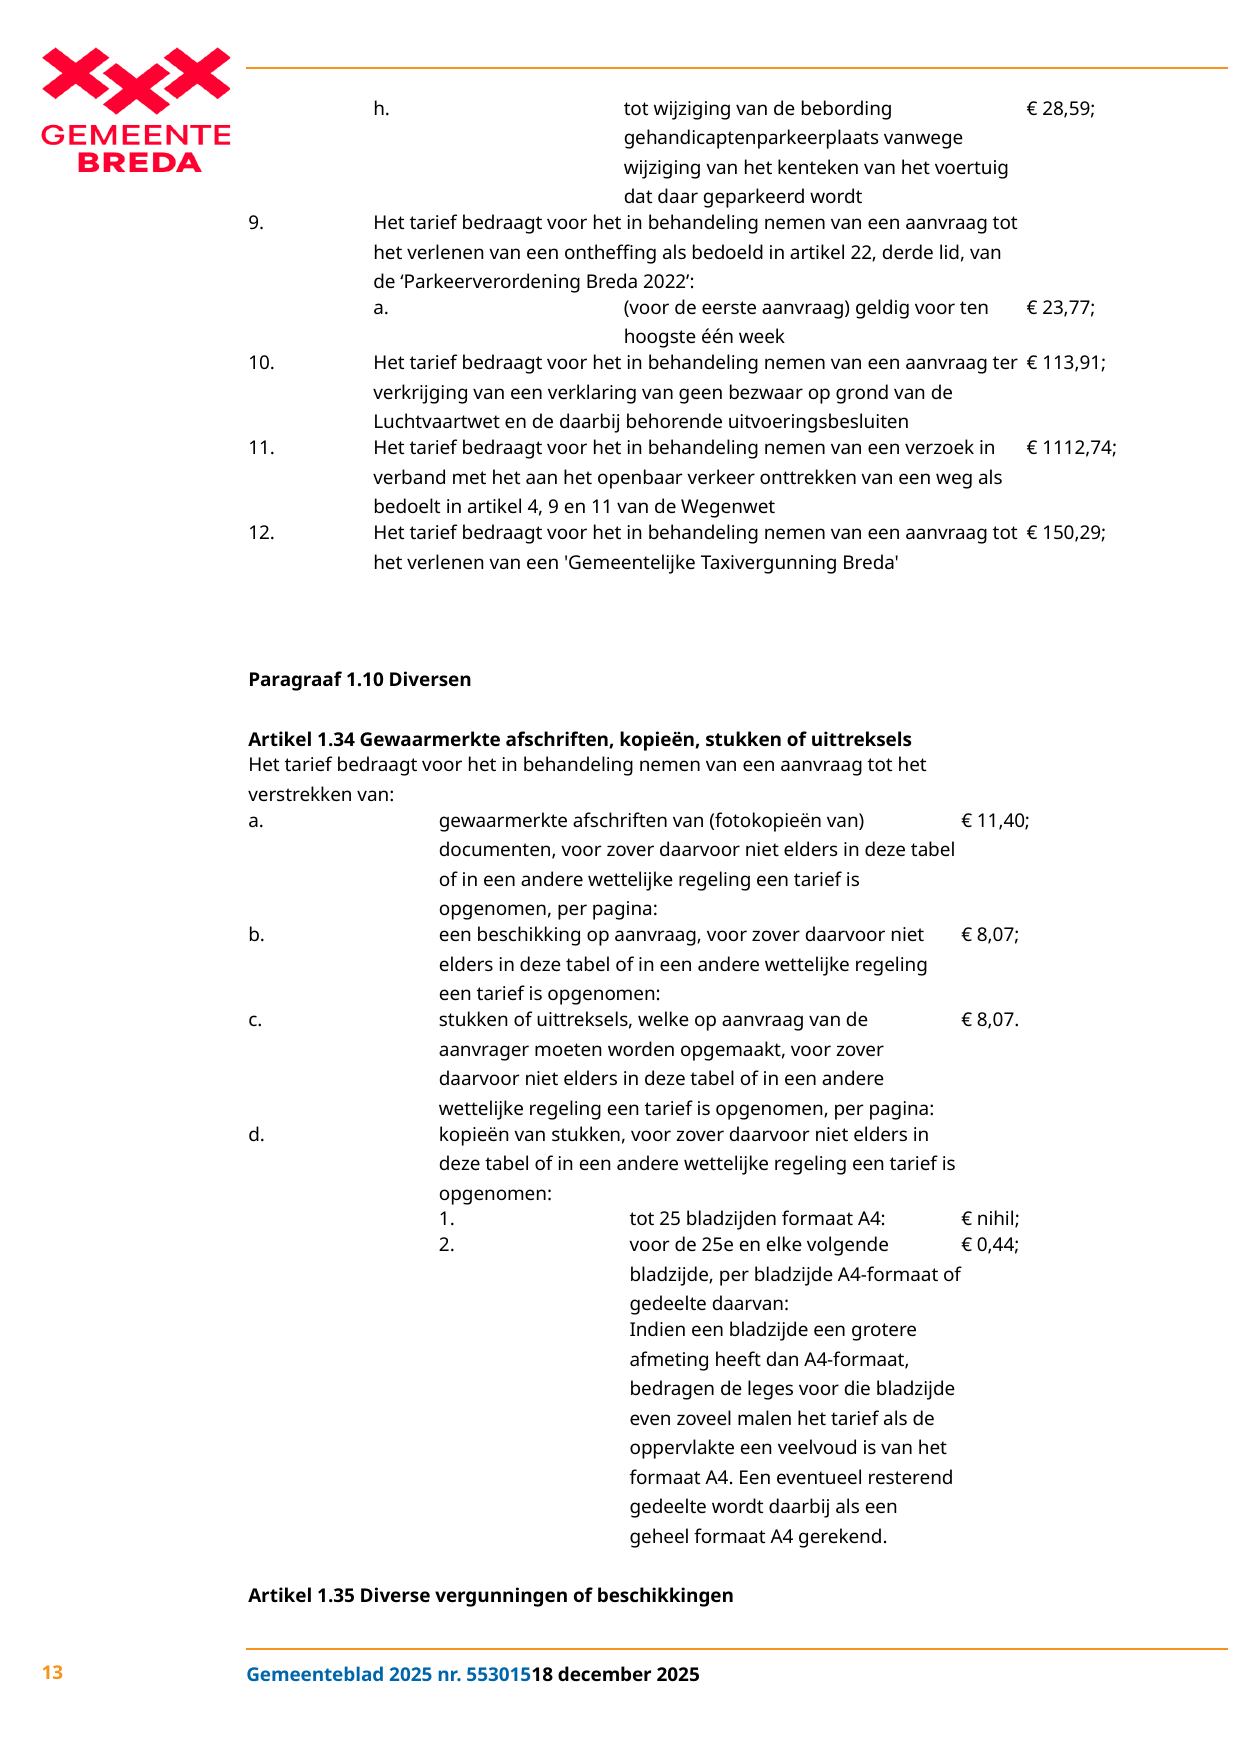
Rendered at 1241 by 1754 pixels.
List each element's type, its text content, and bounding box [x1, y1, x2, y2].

table_cell d. [248, 1121, 439, 1206]
table_cell [248, 1231, 439, 1316]
table_cell 1. [439, 1206, 629, 1231]
table_cell Het tarief bedraagt voor het in behandeling nemen van een aanvraag tot het verstrekken van: [248, 752, 961, 807]
table_cell [439, 1316, 629, 1549]
table_cell 12. [248, 519, 373, 574]
table_header [961, 726, 1152, 752]
picture [41, 47, 231, 172]
table_cell € 28,59; [1026, 95, 1152, 209]
table_cell € 8,07. [961, 1006, 1152, 1121]
table_cell 2. [439, 1231, 629, 1316]
table_cell [961, 1316, 1152, 1549]
table_cell [961, 752, 1152, 807]
table_header Artikel 1.34 Gewaarmerkte afschriften, kopieën, stukken of uittreksels [248, 726, 961, 752]
table_cell voor de 25e en elke volgende bladzijde, per bladzijde A4-formaat of gedeelte daarvan: [629, 1231, 961, 1316]
table_cell Het tarief bedraagt voor het in behandeling nemen van een aanvraag tot het verlenen van een ontheffing als bedoeld in artikel 22, derde lid, van de ‘Parkeerverordening Breda 2022’: [373, 209, 1026, 294]
table_cell een beschikking op aanvraag, voor zover daarvoor niet elders in deze tabel of in een andere wettelijke regeling een tarief is opgenomen: [439, 921, 961, 1006]
table_cell gewaarmerkte afschriften van (fotokopieën van) documenten, voor zover daarvoor niet elders in deze tabel of in een andere wettelijke regeling een tarief is opgenomen, per pagina: [439, 807, 961, 921]
table_cell [248, 1206, 439, 1231]
table_cell [248, 294, 373, 349]
table_cell € 113,91; [1026, 350, 1152, 434]
table_cell 11. [248, 434, 373, 519]
table_cell (voor de eerste aanvraag) geldig voor ten hoogste één week [624, 294, 1026, 349]
table_cell tot wijziging van de bebording gehandicaptenparkeerplaats vanwege wijziging van het kenteken van het voertuig dat daar geparkeerd wordt [624, 95, 1026, 209]
table_cell a. [248, 807, 439, 921]
table_cell Indien een bladzijde een grotere afmeting heeft dan A4-formaat, bedragen de leges voor die bladzijde even zoveel malen het tarief als de oppervlakte een veelvoud is van het formaat A4. Een eventueel resterend gedeelte wordt daarbij als een geheel formaat A4 gerekend. [629, 1316, 961, 1549]
table_cell b. [248, 921, 439, 1006]
table_cell € nihil; [961, 1206, 1152, 1231]
table_cell € 0,44; [961, 1231, 1152, 1316]
table_cell Het tarief bedraagt voor het in behandeling nemen van een aanvraag ter verkrijging van een verklaring van geen bezwaar op grond van de Luchtvaartwet en de daarbij behorende uitvoeringsbesluiten [373, 350, 1026, 434]
table_cell € 1112,74; [1026, 434, 1152, 519]
table_cell € 23,77; [1026, 294, 1152, 349]
table_cell 9. [248, 209, 373, 294]
table_cell [248, 95, 373, 209]
table_cell [1026, 209, 1152, 294]
table_cell Het tarief bedraagt voor het in behandeling nemen van een verzoek in verband met het aan het openbaar verkeer onttrekken van een weg als bedoelt in artikel 4, 9 en 11 van de Wegenwet [373, 434, 1026, 519]
table_cell [248, 1316, 439, 1549]
table_header [961, 1582, 1152, 1608]
table_cell € 150,29; [1026, 519, 1152, 574]
table_cell [961, 1121, 1152, 1206]
table_cell € 8,07; [961, 921, 1152, 1006]
table_cell 10. [248, 350, 373, 434]
table_cell a. [373, 294, 623, 349]
table_cell Het tarief bedraagt voor het in behandeling nemen van een aanvraag tot het verlenen van een 'Gemeentelijke Taxivergunning Breda' [373, 519, 1026, 574]
table_cell kopieën van stukken, voor zover daarvoor niet elders in deze tabel of in een andere wettelijke regeling een tarief is opgenomen: [439, 1121, 961, 1206]
text Paragraaf 1.10 Diversen [248, 667, 1152, 692]
table_header Artikel 1.35 Diverse vergunningen of beschikkingen [248, 1582, 961, 1608]
table_cell c. [248, 1006, 439, 1121]
table_cell stukken of uittreksels, welke op aanvraag van de aanvrager moeten worden opgemaakt, voor zover daarvoor niet elders in deze tabel of in een andere wettelijke regeling een tarief is opgenomen, per pagina: [439, 1006, 961, 1121]
table_cell tot 25 bladzijden formaat A4: [629, 1206, 961, 1231]
table_cell h. [373, 95, 623, 209]
table_cell € 11,40; [961, 807, 1152, 921]
